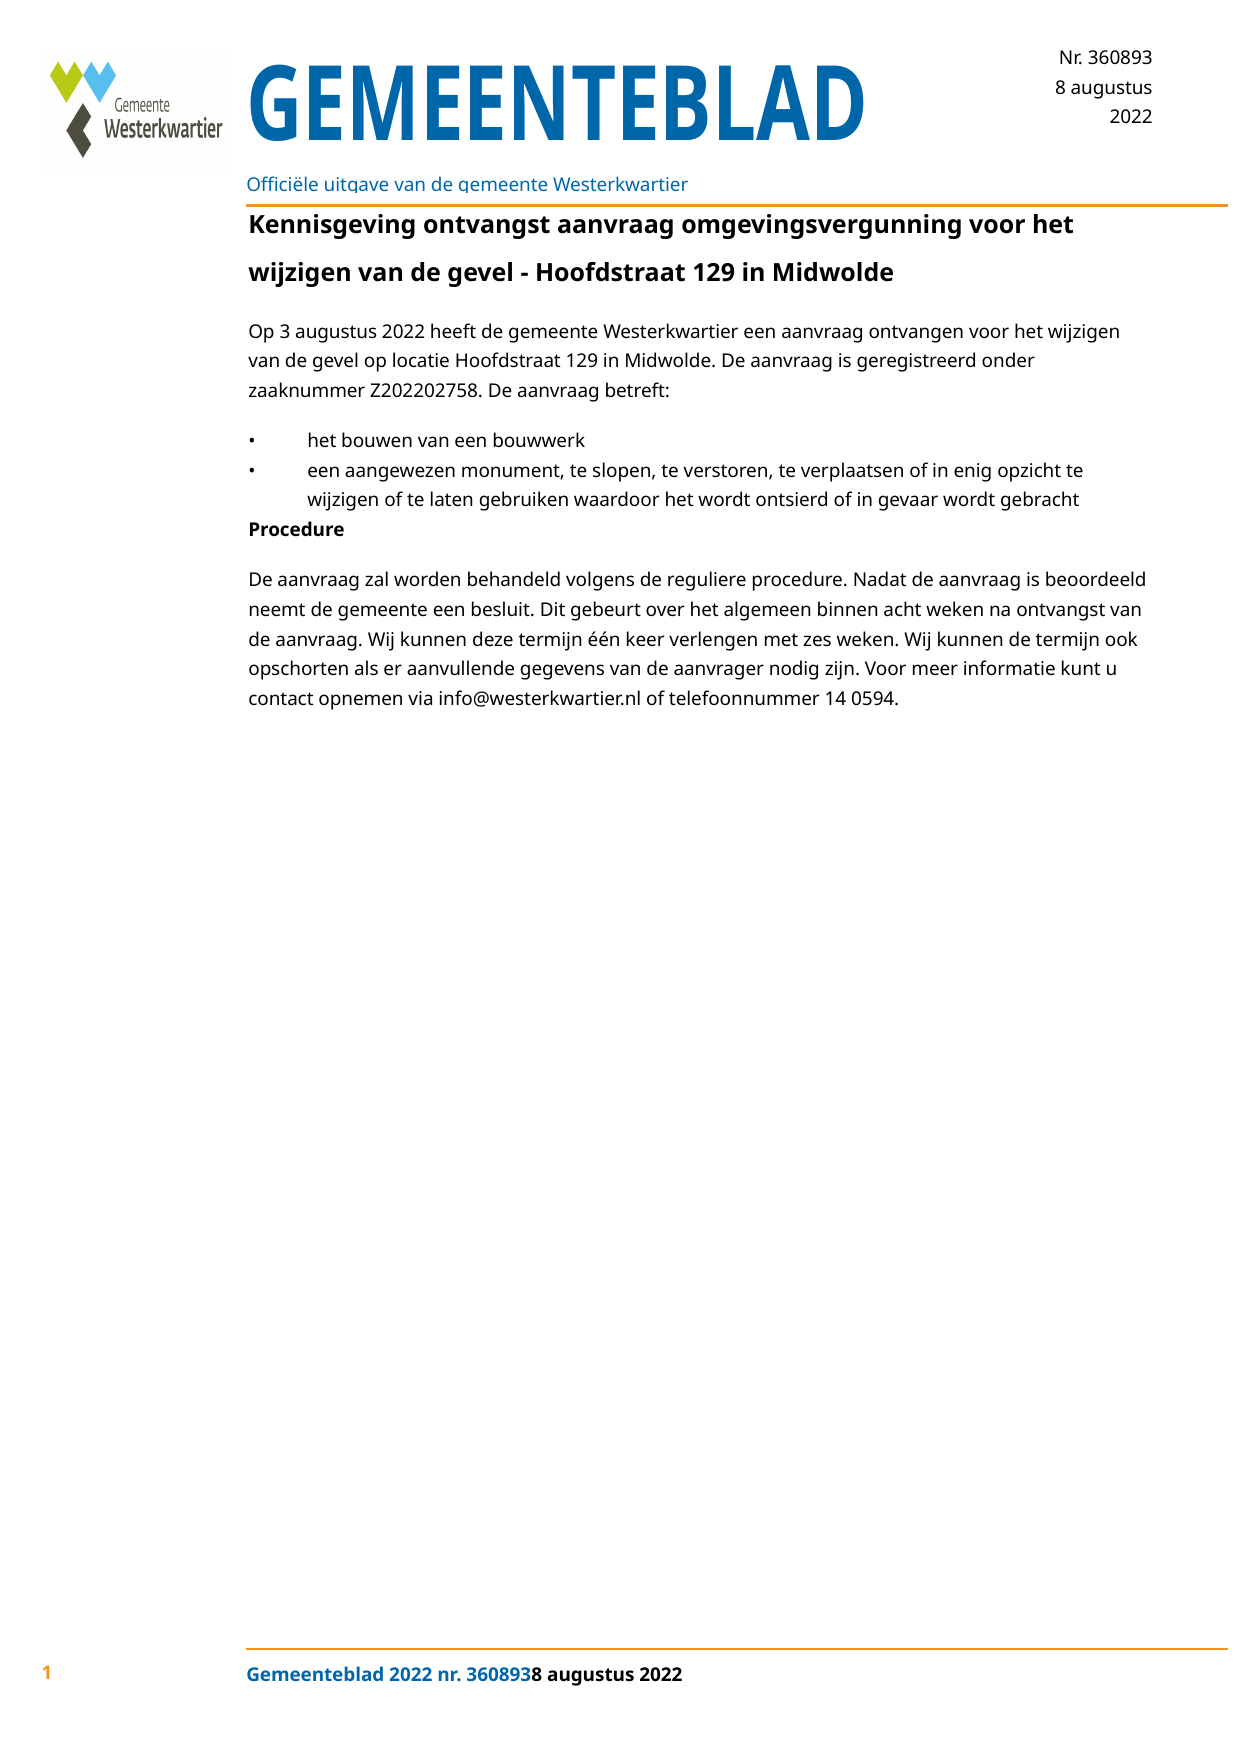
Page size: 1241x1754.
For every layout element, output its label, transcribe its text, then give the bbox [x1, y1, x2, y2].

picture [41, 47, 231, 172]
list het bouwen van een bouwwerk [248, 427, 1152, 453]
text De aanvraag zal worden behandeld volgens de reguliere procedure. Nadat de aanvraag is beoordeeld neemt de gemeente een besluit. Dit gebeurt over het algemeen binnen acht weken na ontvangst van de aanvraag. Wij kunnen deze termijn één keer verlengen met zes weken. Wij kunnen de termijn ook opschorten als er aanvullende gegevens van de aanvrager nodig zijn. Voor meer informatie kunt u contact opnemen via info@westerkwartier.nl of telefoonnummer 14 0594. [248, 567, 1152, 711]
text Op 3 augustus 2022 heeft de gemeente Westerkwartier een aanvraag ontvangen voor het wijzigen van de gevel op locatie Hoofdstraat 129 in Midwolde. De aanvraag is geregistreerd onder zaaknummer Z202202758. De aanvraag betreft: [248, 318, 1152, 403]
list een aangewezen monument, te slopen, te verstoren, te verplaatsen of in enig opzicht te wijzigen of te laten gebruiken waardoor het wordt ontsierd of in gevaar wordt gebracht [248, 457, 1152, 512]
text Kennisgeving ontvangst aanvraag omgevingsvergunning voor het wijzigen van de gevel - Hoofdstraat 129 in Midwolde [248, 207, 1152, 288]
text Procedure [248, 516, 1152, 542]
